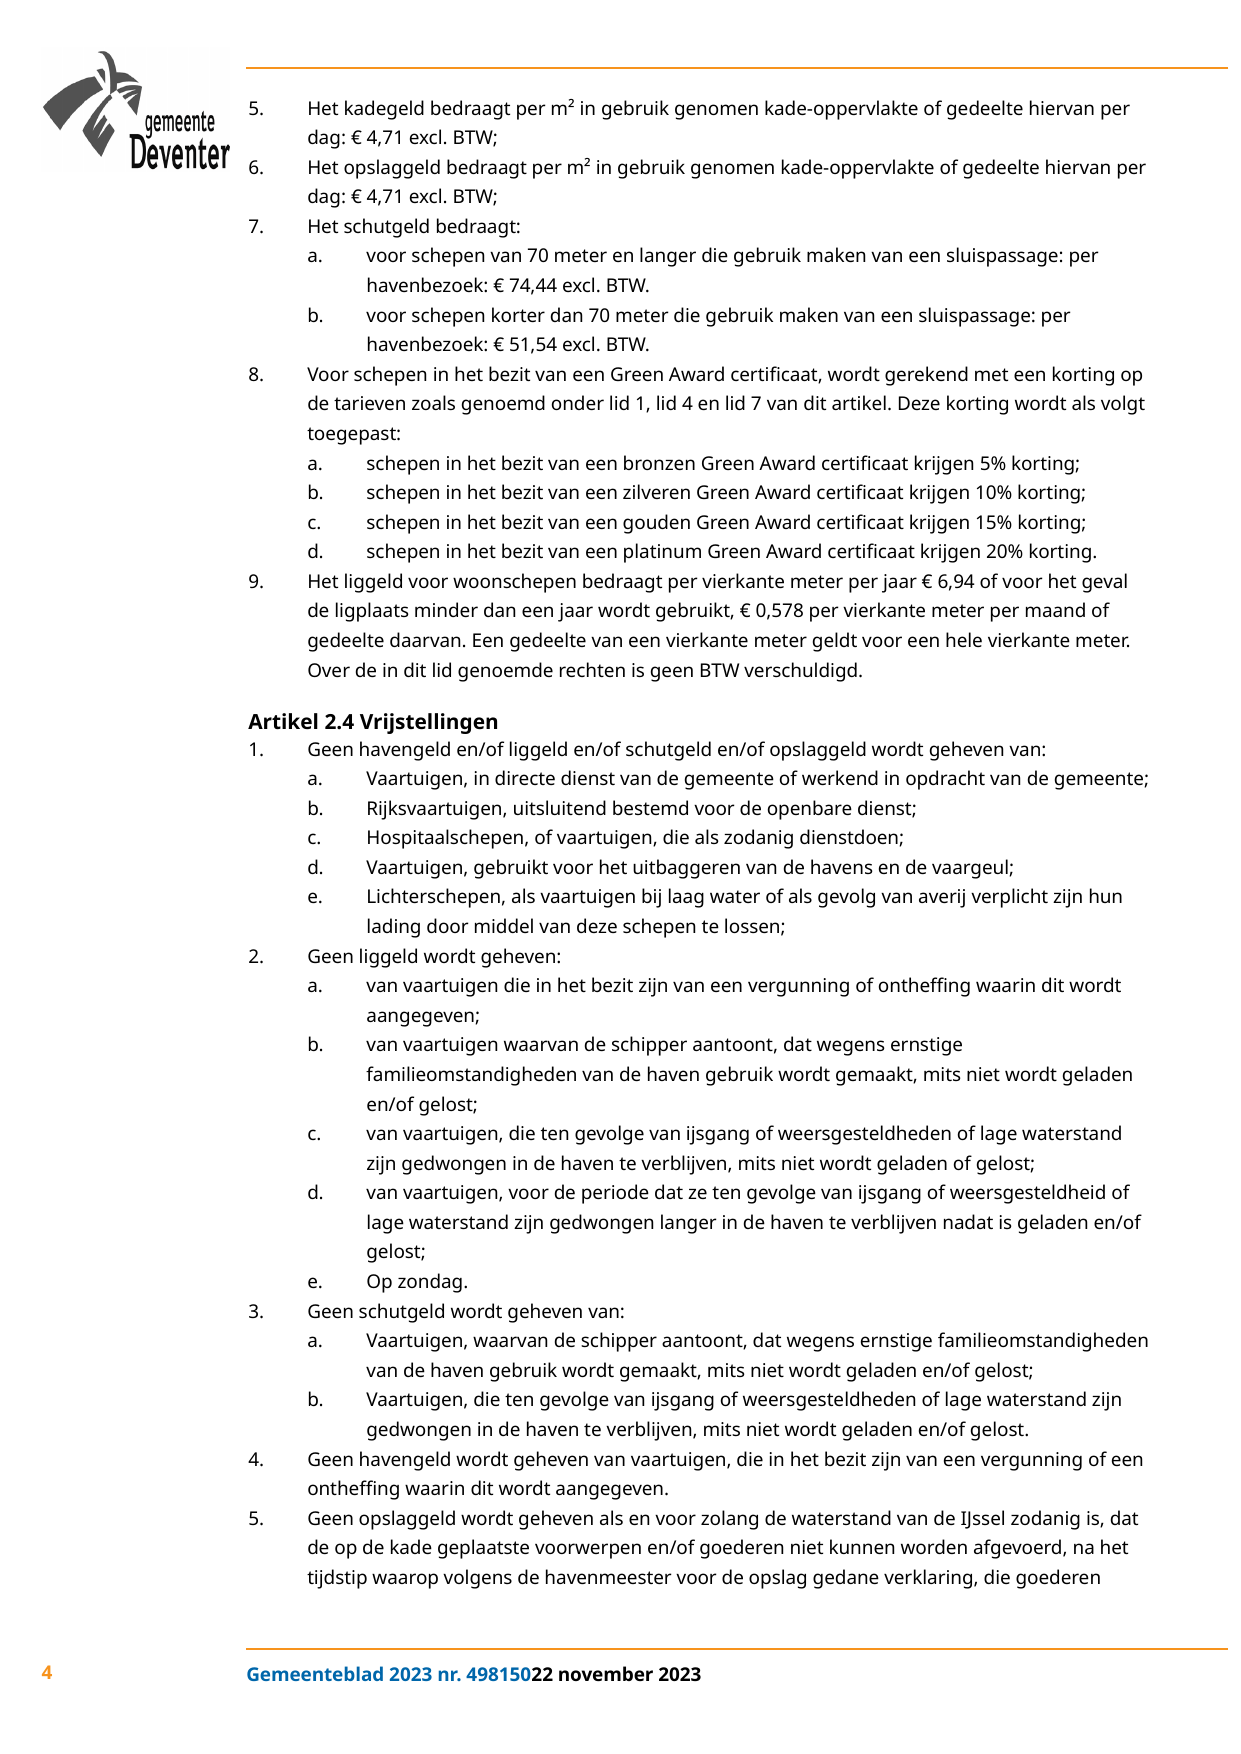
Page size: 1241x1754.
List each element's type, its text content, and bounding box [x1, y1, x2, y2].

list Geen schutgeld wordt geheven van: [248, 1298, 1152, 1323]
list voor schepen van 70 meter en langer die gebruik maken van een sluispassage: per havenbezoek: € 74,44 excl. BTW. [307, 243, 1152, 298]
list Vaartuigen, waarvan de schipper aantoont, dat wegens ernstige familieomstandigheden van de haven gebruik wordt gemaakt, mits niet wordt geladen en/of gelost; [307, 1327, 1152, 1383]
list voor schepen korter dan 70 meter die gebruik maken van een sluispassage: per havenbezoek: € 51,54 excl. BTW. [307, 302, 1152, 357]
list Het liggeld voor woonschepen bedraagt per vierkante meter per jaar € 6,94 of voor het geval de ligplaats minder dan een jaar wordt gebruikt, € 0,578 per vierkante meter per maand of gedeelte daarvan. Een gedeelte van een vierkante meter geldt voor een hele vierkante meter. Over de in dit lid genoemde rechten is geen BTW verschuldigd. [248, 568, 1152, 683]
list schepen in het bezit van een gouden Green Award certificaat krijgen 15% korting; [307, 509, 1152, 535]
list van vaartuigen, voor de periode dat ze ten gevolge van ijsgang of weersgesteldheid of lage waterstand zijn gedwongen langer in de haven te verblijven nadat is geladen en/of gelost; [307, 1179, 1152, 1264]
list Geen liggeld wordt geheven: [248, 943, 1152, 968]
list Vaartuigen, gebruikt voor het uitbaggeren van de havens en de vaargeul; [307, 854, 1152, 880]
list Het schutgeld bedraagt: [248, 213, 1152, 239]
list Lichterschepen, als vaartuigen bij laag water of als gevolg van averij verplicht zijn hun lading door middel van deze schepen te lossen; [307, 884, 1152, 939]
list van vaartuigen waarvan de schipper aantoont, dat wegens ernstige familieomstandigheden van de haven gebruik wordt gemaakt, mits niet wordt geladen en/of gelost; [307, 1032, 1152, 1116]
list Het kadegeld bedraagt per m² in gebruik genomen kade-oppervlakte of gedeelte hiervan per dag: € 4,71 excl. BTW; [248, 95, 1152, 150]
list Geen havengeld wordt geheven van vaartuigen, die in het bezit zijn van een vergunning of een ontheffing waarin dit wordt aangegeven. [248, 1446, 1152, 1501]
list Op zondag. [307, 1268, 1152, 1294]
list Hospitaalschepen, of vaartuigen, die als zodanig dienstdoen; [307, 824, 1152, 850]
list Geen havengeld en/of liggeld en/of schutgeld en/of opslaggeld wordt geheven van: [248, 736, 1152, 761]
text Artikel 2.4 Vrijstellingen [248, 707, 1152, 736]
list Vaartuigen, die ten gevolge van ijsgang of weersgesteldheden of lage waterstand zijn gedwongen in de haven te verblijven, mits niet wordt geladen en/of gelost. [307, 1387, 1152, 1442]
list schepen in het bezit van een zilveren Green Award certificaat krijgen 10% korting; [307, 479, 1152, 505]
list schepen in het bezit van een bronzen Green Award certificaat krijgen 5% korting; [307, 450, 1152, 476]
picture [41, 47, 231, 172]
list Geen opslaggeld wordt geheven als en voor zolang de waterstand van de IJssel zodanig is, dat de op de kade geplaatste voorwerpen en/of goederen niet kunnen worden afgevoerd, na het tijdstip waarop volgens de havenmeester voor de opslag gedane verklaring, die goederen [248, 1505, 1152, 1590]
list van vaartuigen die in het bezit zijn van een vergunning of ontheffing waarin dit wordt aangegeven; [307, 972, 1152, 1028]
list Het opslaggeld bedraagt per m² in gebruik genomen kade-oppervlakte of gedeelte hiervan per dag: € 4,71 excl. BTW; [248, 154, 1152, 209]
list Voor schepen in het bezit van een Green Award certificaat, wordt gerekend met een korting op de tarieven zoals genoemd onder lid 1, lid 4 en lid 7 van dit artikel. Deze korting wordt als volgt toegepast: [248, 361, 1152, 446]
list Rijksvaartuigen, uitsluitend bestemd voor de openbare dienst; [307, 795, 1152, 821]
list van vaartuigen, die ten gevolge van ijsgang of weersgesteldheden of lage waterstand zijn gedwongen in de haven te verblijven, mits niet wordt geladen of gelost; [307, 1120, 1152, 1176]
list Vaartuigen, in directe dienst van de gemeente of werkend in opdracht van de gemeente; [307, 765, 1152, 791]
list schepen in het bezit van een platinum Green Award certificaat krijgen 20% korting. [307, 538, 1152, 564]
